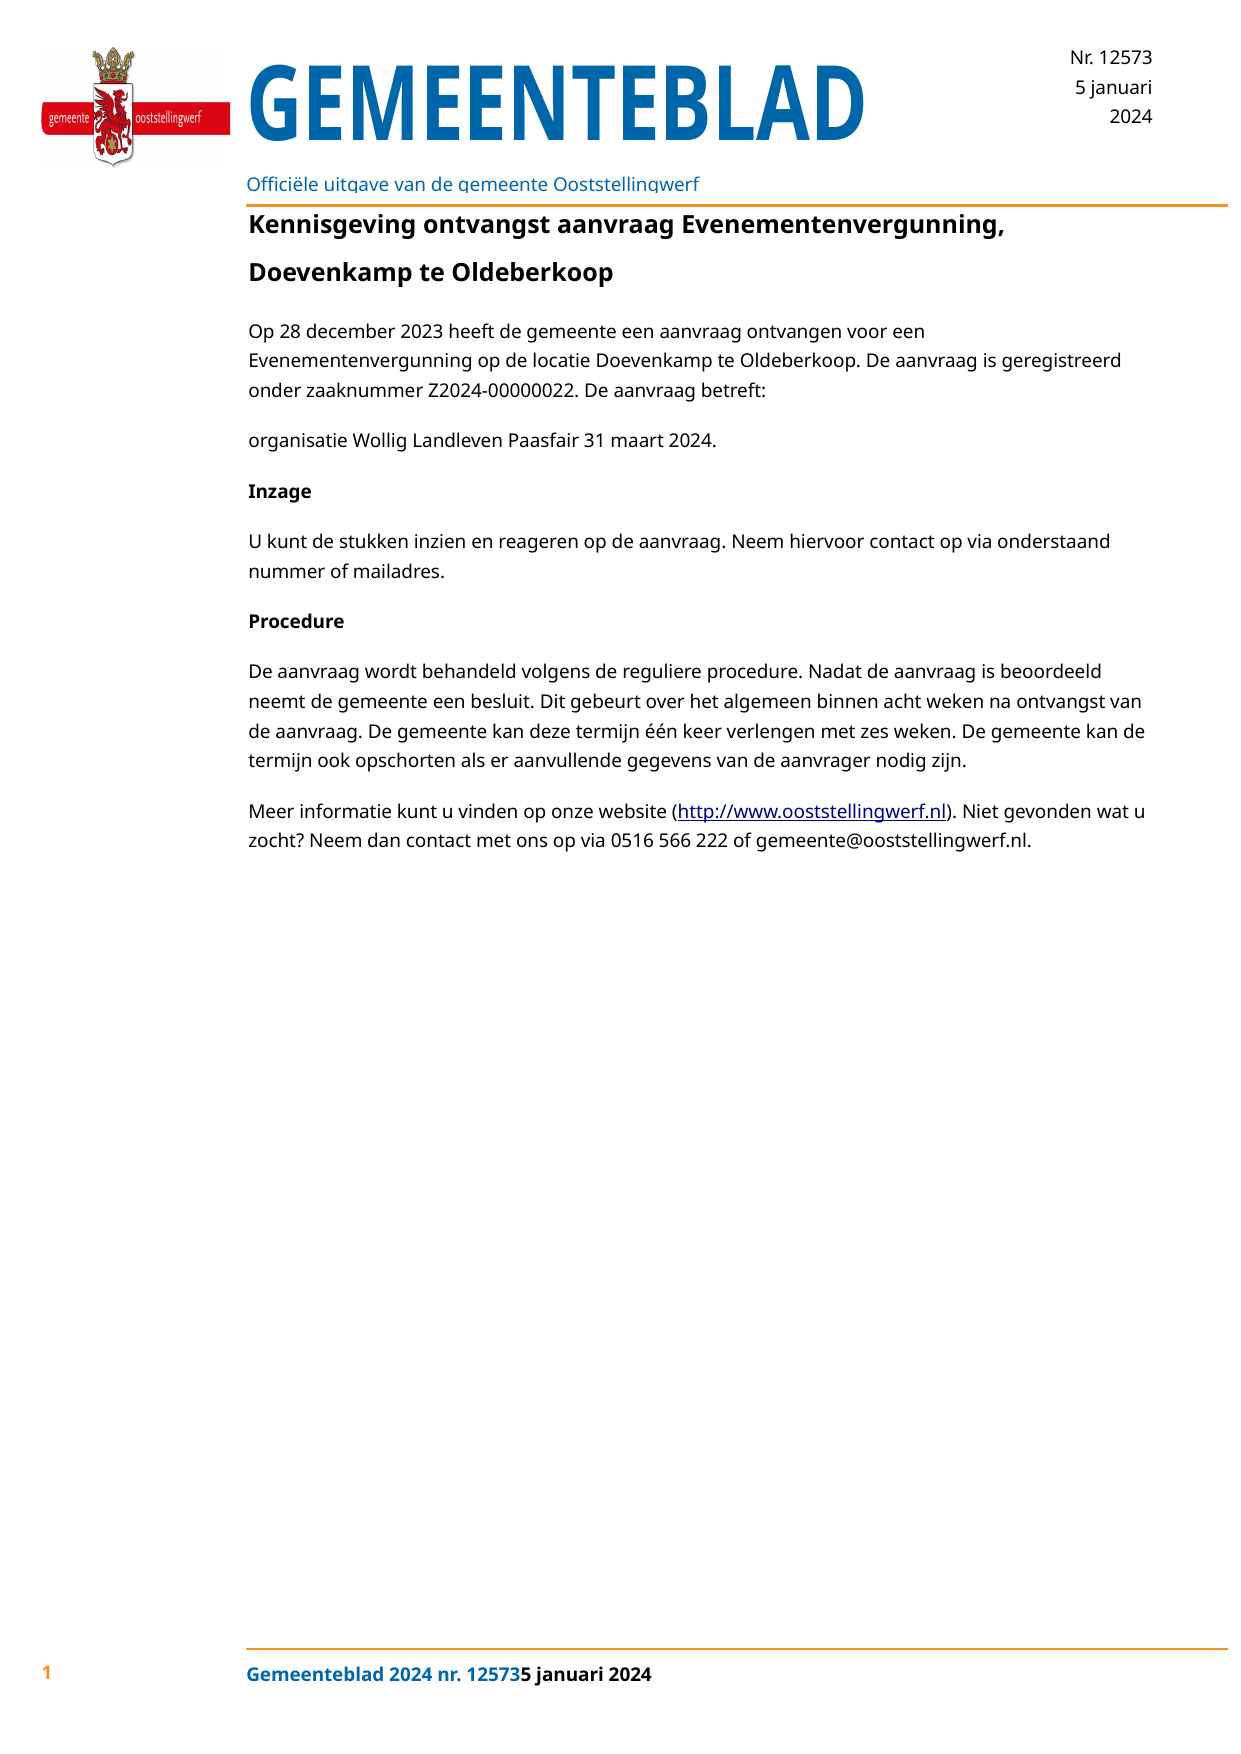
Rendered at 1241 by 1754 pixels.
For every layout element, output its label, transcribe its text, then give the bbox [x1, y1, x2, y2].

text De aanvraag wordt behandeld volgens de reguliere procedure. Nadat de aanvraag is beoordeeld neemt de gemeente een besluit. Dit gebeurt over het algemeen binnen acht weken na ontvangst van de aanvraag. De gemeente kan deze termijn één keer verlengen met zes weken. De gemeente kan de termijn ook opschorten als er aanvullende gegevens van de aanvrager nodig zijn. [248, 659, 1152, 773]
text Inzage [248, 478, 1152, 504]
text Op 28 december 2023 heeft de gemeente een aanvraag ontvangen voor een Evenementenvergunning op de locatie Doevenkamp te Oldeberkoop. De aanvraag is geregistreerd onder zaaknummer Z2024-00000022. De aanvraag betreft: [248, 318, 1152, 403]
picture [41, 47, 231, 172]
text Procedure [248, 608, 1152, 634]
text Kennisgeving ontvangst aanvraag Evenementenvergunning, Doevenkamp te Oldeberkoop [248, 207, 1152, 288]
text Meer informatie kunt u vinden op onze website (http://www.ooststellingwerf.nl). Niet gevonden wat u zocht? Neem dan contact met ons op via 0516 566 222 of gemeente@ooststellingwerf.nl. [248, 798, 1152, 853]
text U kunt de stukken inzien en reageren op de aanvraag. Neem hiervoor contact op via onderstaand nummer of mailadres. [248, 528, 1152, 584]
text organisatie Wollig Landleven Paasfair 31 maart 2024. [248, 427, 1152, 453]
